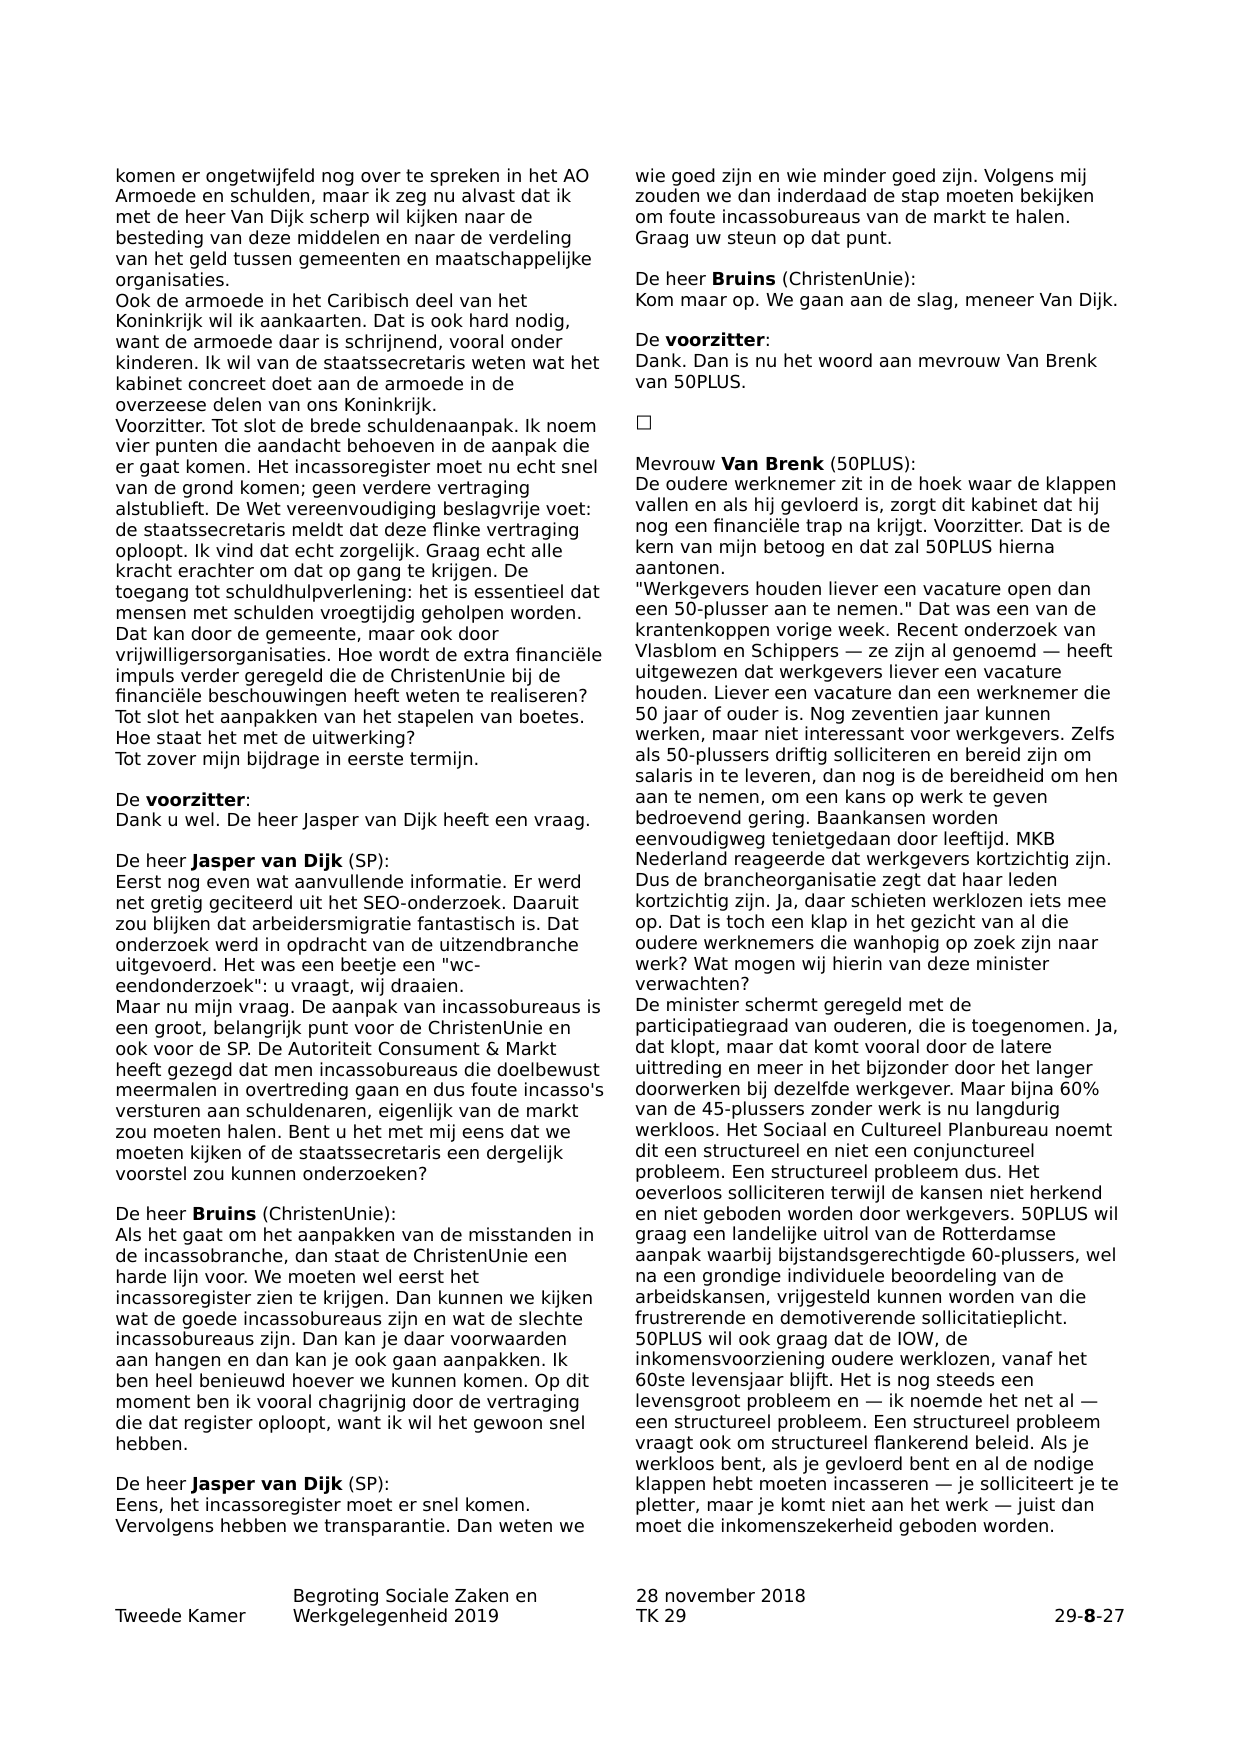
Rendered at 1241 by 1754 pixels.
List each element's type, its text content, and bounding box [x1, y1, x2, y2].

text Eerst nog even wat aanvullende informatie. Er werd net gretig geciteerd uit het SEO-onderzoek. Daaruit zou blijken dat arbeidersmigratie fantastisch is. Dat onderzoek werd in opdracht van de uitzendbranche uitgevoerd. Het was een beetje een "wc-eendonderzoek": u vraagt, wij draaien. [115, 872, 605, 997]
text De voorzitter: [635, 330, 1125, 351]
text De heer Bruins (ChristenUnie): [115, 1204, 605, 1225]
text 50PLUS wil ook graag dat de IOW, de inkomensvoorziening oudere werklozen, vanaf het 60ste levensjaar blijft. Het is nog steeds een levensgroot probleem en — ik noemde het net al — een structureel probleem. Een structureel probleem vraagt ook om structureel flankerend beleid. Als je werkloos bent, als je gevloerd bent en al de nodige klappen hebt moeten incasseren — je solliciteert je te pletter, maar je komt niet aan het werk — juist dan moet die inkomenszekerheid geboden worden. [635, 1328, 1125, 1537]
text Eens, het incassoregister moet er snel komen. Vervolgens hebben we transparantie. Dan weten we [115, 1495, 605, 1537]
text De voorzitter: [115, 789, 605, 810]
text Voorzitter. Tot slot de brede schuldenaanpak. Ik noem vier punten die aandacht behoeven in de aanpak die er gaat komen. Het incassoregister moet nu echt snel van de grond komen; geen verdere vertraging alstublieft. De Wet vereenvoudiging beslagvrije voet: de staatssecretaris meldt dat deze flinke vertraging oploopt. Ik vind dat echt zorgelijk. Graag echt alle kracht erachter om dat op gang te krijgen. De toegang tot schuldhulpverlening: het is essentieel dat mensen met schulden vroegtijdig geholpen worden. Dat kan door de gemeente, maar ook door vrijwilligersorganisaties. Hoe wordt de extra financiële impuls verder geregeld die de ChristenUnie bij de financiële beschouwingen heeft weten te realiseren? Tot slot het aanpakken van het stapelen van boetes. Hoe staat het met de uitwerking? [115, 415, 605, 749]
text Mevrouw Van Brenk (50PLUS): [635, 453, 1125, 474]
text Dank u wel. De heer Jasper van Dijk heeft een vraag. [115, 810, 605, 831]
text Als het gaat om het aanpakken van de misstanden in de incassobranche, dan staat de ChristenUnie een harde lijn voor. We moeten wel eerst het incassoregister zien te krijgen. Dan kunnen we kijken wat de goede incassobureaus zijn en wat de slechte incassobureaus zijn. Dan kan je daar voorwaarden aan hangen en dan kan je ook gaan aanpakken. Ik ben heel benieuwd hoever we kunnen komen. Op dit moment ben ik vooral chagrijnig door de vertraging die dat register oploopt, want ik wil het gewoon snel hebben. [115, 1225, 605, 1454]
text De minister schermt geregeld met de participatiegraad van ouderen, die is toegenomen. Ja, dat klopt, maar dat komt vooral door de latere uittreding en meer in het bijzonder door het langer doorwerken bij dezelfde werkgever. Maar bijna 60% van de 45-plussers zonder werk is nu langdurig werkloos. Het Sociaal en Cultureel Planbureau noemt dit een structureel en niet een conjunctureel probleem. Een structureel probleem dus. Het oeverloos solliciteren terwijl de kansen niet herkend en niet geboden worden door werkgevers. 50PLUS wil graag een landelijke uitrol van de Rotterdamse aanpak waarbij bijstandsgerechtigde 60-plussers, wel na een grondige individuele beoordeling van de arbeidskansen, vrijgesteld kunnen worden van die frustrerende en demotiverende sollicitatieplicht. [635, 995, 1125, 1328]
text Dank. Dan is nu het woord aan mevrouw Van Brenk van 50PLUS. [635, 351, 1125, 393]
text Tot zover mijn bijdrage in eerste termijn. [115, 749, 605, 769]
text Maar nu mijn vraag. De aanpak van incassobureaus is een groot, belangrijk punt voor de ChristenUnie en ook voor de SP. De Autoriteit Consument & Markt heeft gezegd dat men incassobureaus die doelbewust meermalen in overtreding gaan en dus foute incasso's versturen aan schuldenaren, eigenlijk van de markt zou moeten halen. Bent u het met mij eens dat we moeten kijken of de staatssecretaris een dergelijk voorstel zou kunnen onderzoeken? [115, 997, 605, 1184]
text De heer Jasper van Dijk (SP): [115, 851, 605, 872]
text Ook de armoede in het Caribisch deel van het Koninkrijk wil ik aankaarten. Dat is ook hard nodig, want de armoede daar is schrijnend, vooral onder kinderen. Ik wil van de staatssecretaris weten wat het kabinet concreet doet aan de armoede in de overzeese delen van ons Koninkrijk. [115, 290, 605, 415]
text Kom maar op. We gaan aan de slag, meneer Van Dijk. [635, 289, 1125, 310]
text De heer Jasper van Dijk (SP): [115, 1474, 605, 1495]
text De heer Bruins (ChristenUnie): [635, 269, 1125, 289]
text "Werkgevers houden liever een vacature open dan een 50-plusser aan te nemen." Dat was een van de krantenkoppen vorige week. Recent onderzoek van Vlasblom en Schippers — ze zijn al genoemd — heeft uitgewezen dat werkgevers liever een vacature houden. Liever een vacature dan een werknemer die 50 jaar of ouder is. Nog zeventien jaar kunnen werken, maar niet interessant voor werkgevers. Zelfs als 50-plussers driftig solliciteren en bereid zijn om salaris in te leveren, dan nog is de bereidheid om hen aan te nemen, om een kans op werk te geven bedroevend gering. Baankansen worden eenvoudigweg tenietgedaan door leeftijd. MKB Nederland reageerde dat werkgevers kortzichtig zijn. Dus de brancheorganisatie zegt dat haar leden kortzichtig zijn. Ja, daar schieten werklozen iets mee op. Dat is toch een klap in het gezicht van al die oudere werknemers die wanhopig op zoek zijn naar werk? Wat mogen wij hierin van deze minister verwachten? [635, 578, 1125, 995]
text ⬜ [635, 413, 1125, 433]
text De oudere werknemer zit in de hoek waar de klappen vallen en als hij gevloerd is, zorgt dit kabinet dat hij nog een financiële trap na krijgt. Voorzitter. Dat is de kern van mijn betoog en dat zal 50PLUS hierna aantonen. [635, 474, 1125, 578]
text komen er ongetwijfeld nog over te spreken in het AO Armoede en schulden, maar ik zeg nu alvast dat ik met de heer Van Dijk scherp wil kijken naar de besteding van deze middelen en naar de verdeling van het geld tussen gemeenten en maatschappelijke organisaties. [115, 165, 605, 290]
text wie goed zijn en wie minder goed zijn. Volgens mij zouden we dan inderdaad de stap moeten bekijken om foute incassobureaus van de markt te halen. Graag uw steun op dat punt. [635, 165, 1125, 249]
